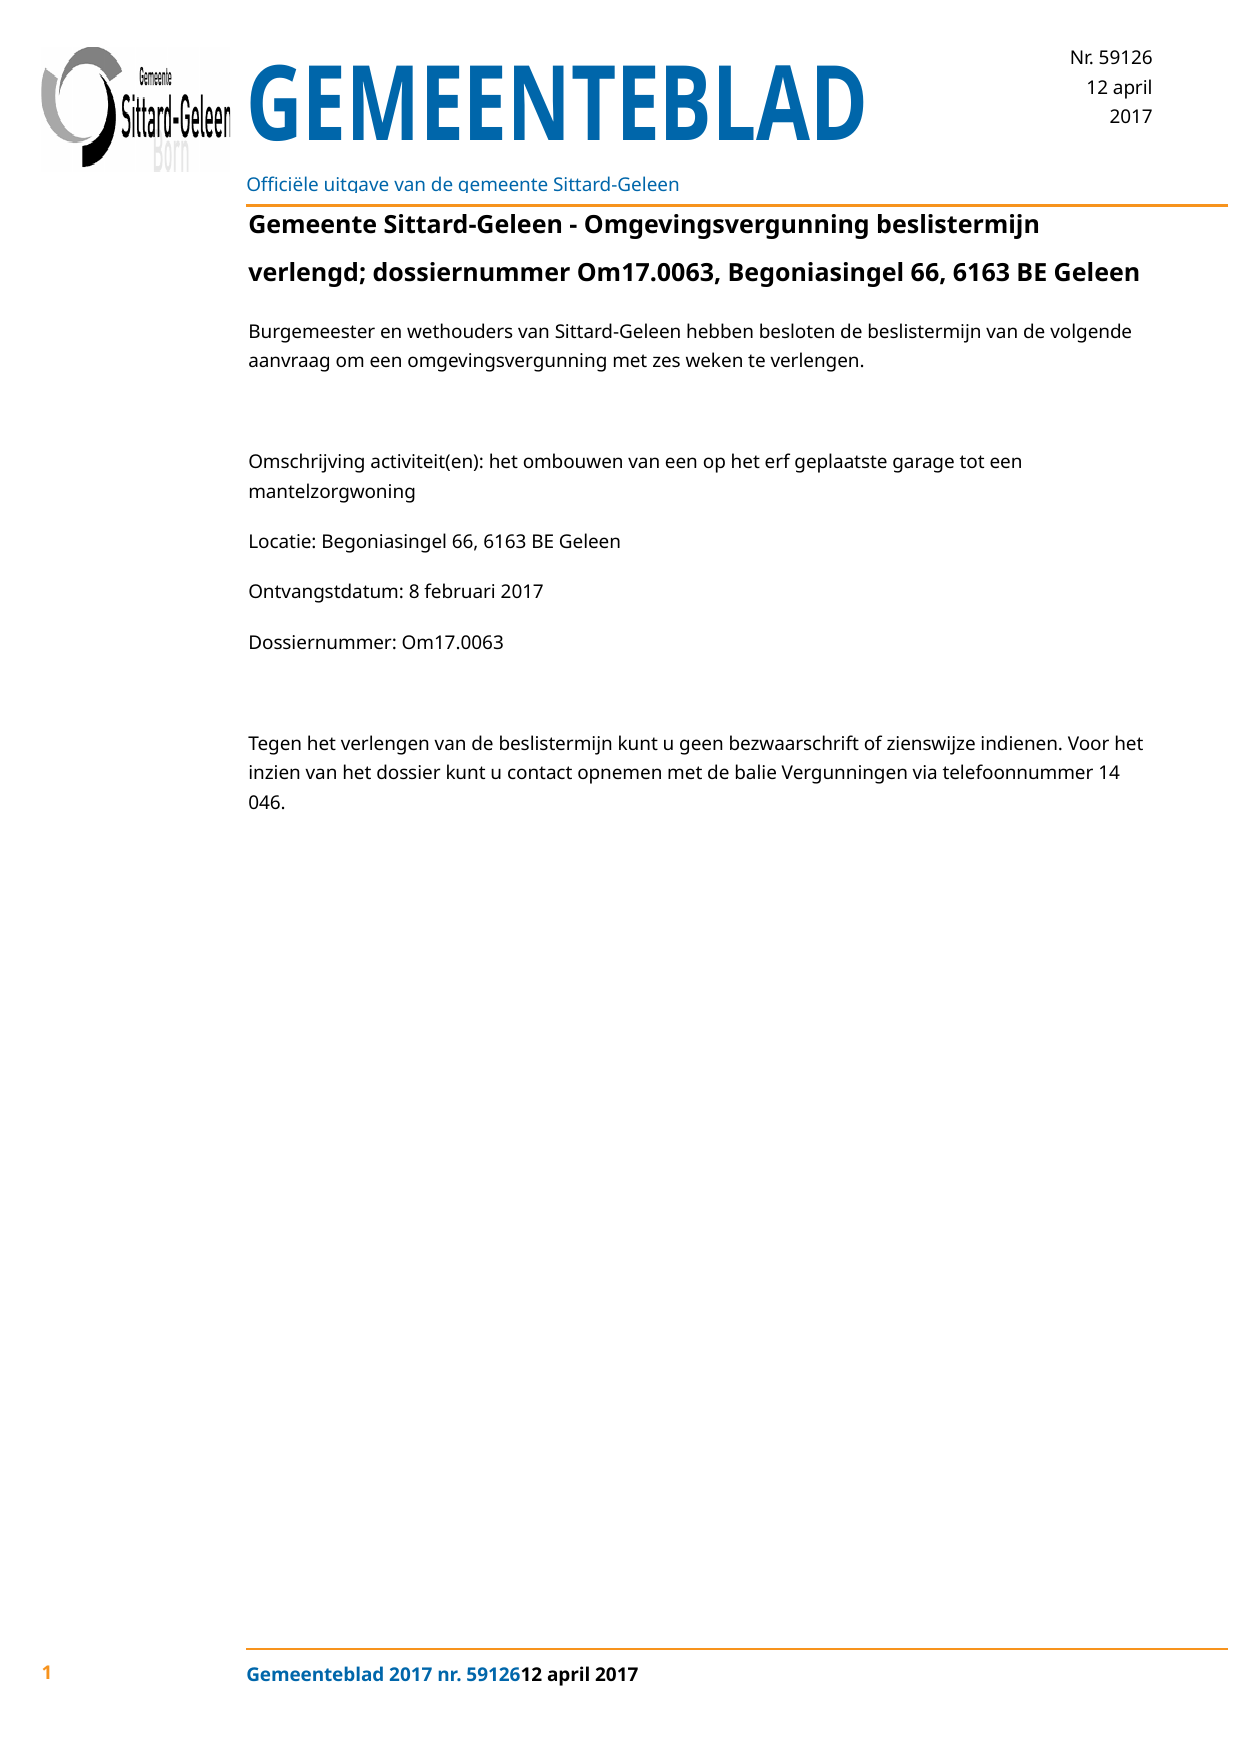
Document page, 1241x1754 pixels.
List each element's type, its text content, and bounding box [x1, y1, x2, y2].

text Gemeente Sittard-Geleen - Omgevingsvergunning beslistermijn verlengd; dossiernummer Om17.0063, Begoniasingel 66, 6163 BE Geleen [248, 207, 1152, 288]
text Burgemeester en wethouders van Sittard-Geleen hebben besloten de beslistermijn van de volgende aanvraag om een omgevingsvergunning met zes weken te verlengen. [248, 318, 1152, 373]
picture [41, 47, 231, 172]
text Locatie: Begoniasingel 66, 6163 BE Geleen [248, 528, 1152, 554]
text Dossiernummer: Om17.0063 [248, 629, 1152, 655]
text Omschrijving activiteit(en): het ombouwen van een op het erf geplaatste garage tot een mantelzorgwoning [248, 448, 1152, 504]
text Tegen het verlengen van de beslistermijn kunt u geen bezwaarschrift of zienswijze indienen. Voor het inzien van het dossier kunt u contact opnemen met de balie Vergunningen via telefoonnummer 14 046. [248, 730, 1152, 815]
text Ontvangstdatum: 8 februari 2017 [248, 579, 1152, 604]
